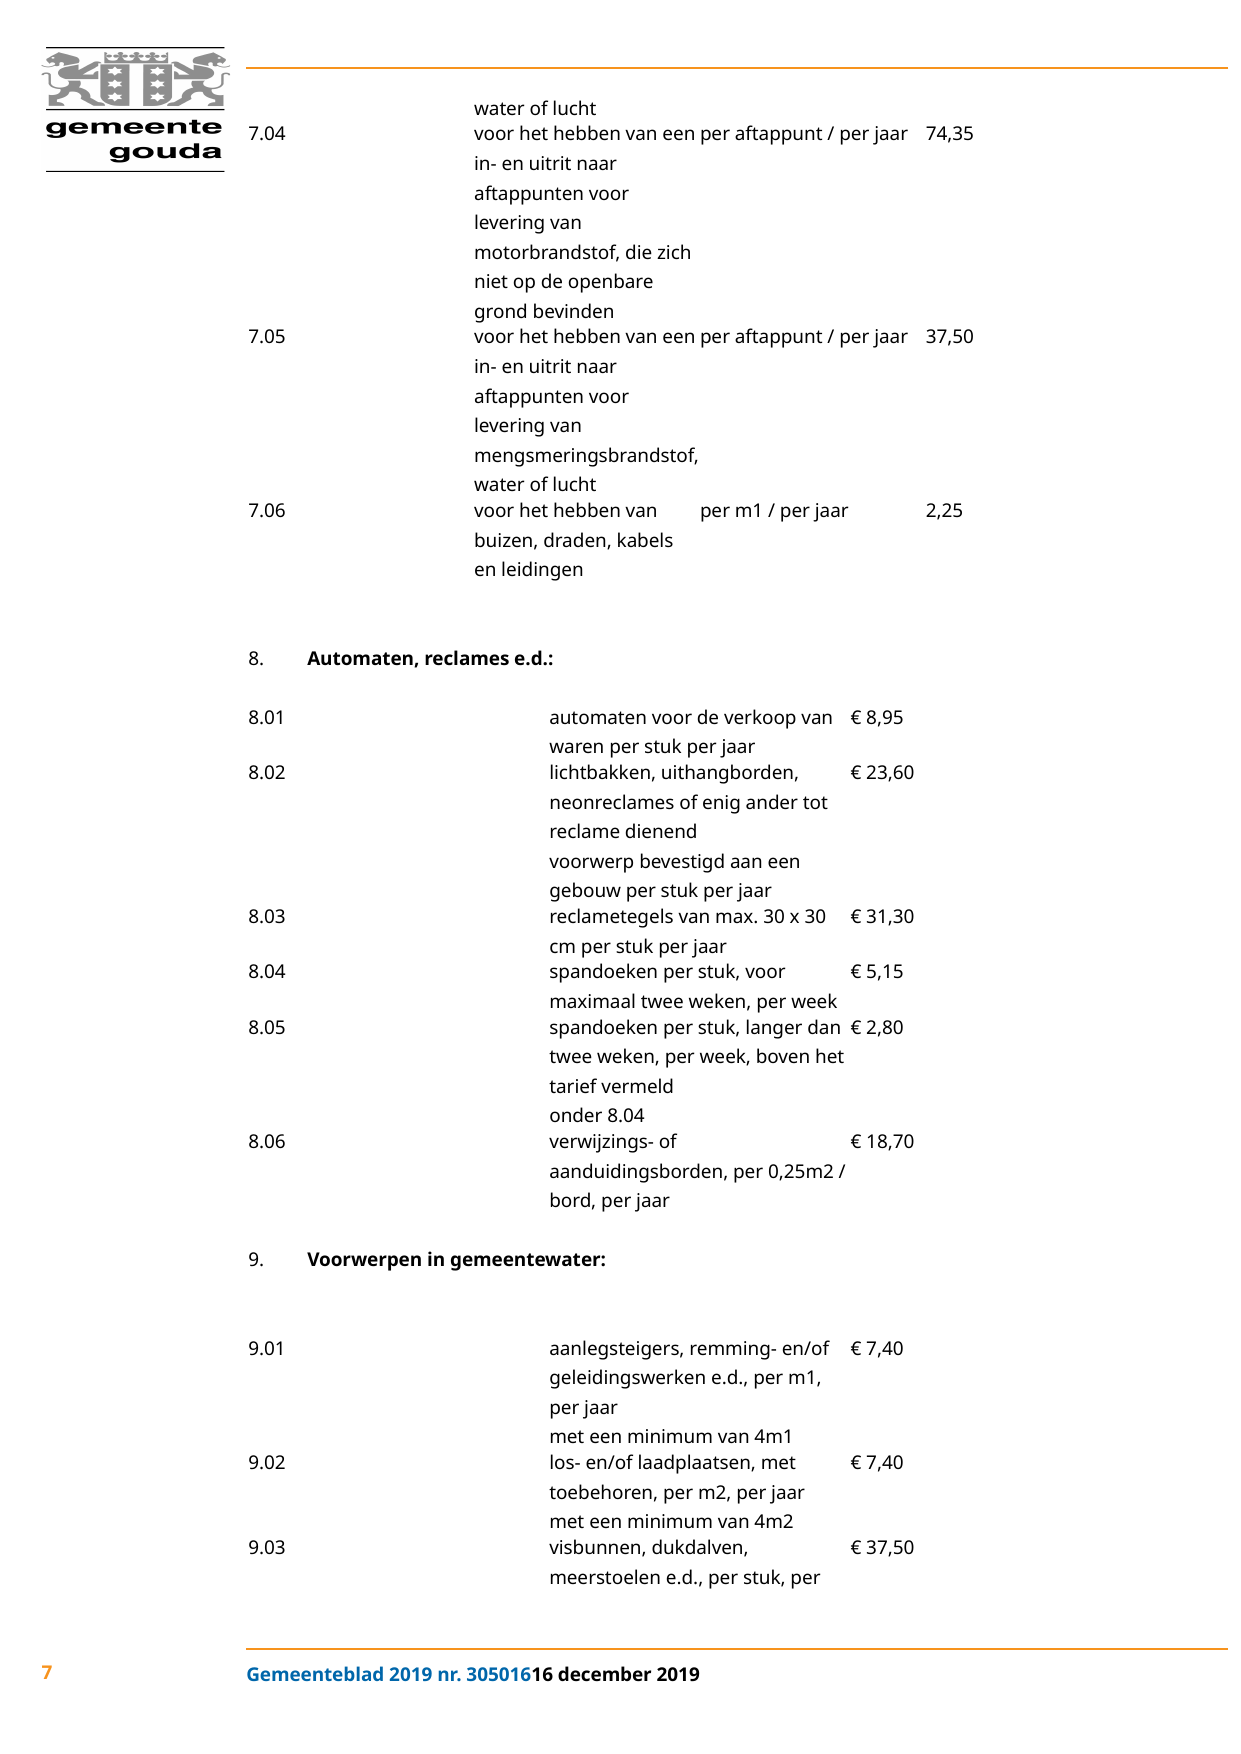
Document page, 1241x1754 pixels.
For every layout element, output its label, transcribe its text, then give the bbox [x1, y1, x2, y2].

table_cell € 31,30 [850, 903, 1152, 959]
table_header aanlegsteigers, remming- en/of geleidingswerken e.d., per m1, per jaar met een minimum van 4m1 [549, 1335, 850, 1449]
table_cell € 7,40 [850, 1450, 1152, 1534]
list Automaten, reclames e.d.: [248, 645, 1152, 670]
table_cell 8.02 [248, 759, 549, 903]
table_cell los- en/of laadplaatsen, met toebehoren, per m2, per jaar met een minimum van 4m2 [549, 1450, 850, 1534]
table_cell € 18,70 [850, 1129, 1152, 1213]
table_cell € 23,60 [850, 759, 1152, 903]
table_header 9.01 [248, 1335, 549, 1449]
table_cell visbunnen, dukdalven, meerstoelen e.d., per stuk, per [549, 1534, 850, 1590]
table_cell 74,35 [926, 121, 1152, 324]
table_cell voor het hebben van een in- en uitrit naar aftappunten voor levering van motorbrandstof, die zich niet op de openbare grond bevinden [474, 121, 700, 324]
table_cell 2,25 [926, 498, 1152, 582]
table_cell 9.02 [248, 1450, 549, 1534]
table_cell 7.04 [248, 121, 474, 324]
table_cell per m1 / per jaar [700, 498, 926, 582]
table_cell voor het hebben van een in- en uitrit naar aftappunten voor levering van mengsmeringsbrandstof, water of lucht [474, 324, 700, 497]
table_cell 9.03 [248, 1534, 549, 1590]
table_cell per aftappunt / per jaar [700, 324, 926, 497]
table_cell [700, 95, 926, 121]
table_cell [926, 95, 1152, 121]
list Voorwerpen in gemeentewater: [248, 1246, 1152, 1272]
table_cell [248, 95, 474, 121]
table_cell 8.04 [248, 959, 549, 1014]
table_cell reclametegels van max. 30 x 30 cm per stuk per jaar [549, 903, 850, 959]
table_cell per aftappunt / per jaar [700, 121, 926, 324]
table_header € 7,40 [850, 1335, 1152, 1449]
table_header 8.01 [248, 704, 549, 759]
table_cell 8.05 [248, 1014, 549, 1128]
table_cell 37,50 [926, 324, 1152, 497]
table_cell € 37,50 [850, 1534, 1152, 1590]
table_cell 7.06 [248, 498, 474, 582]
table_cell spandoeken per stuk, langer dan twee weken, per week, boven het tarief vermeld onder 8.04 [549, 1014, 850, 1128]
picture [41, 47, 231, 172]
table_cell lichtbakken, uithangborden, neonreclames of enig ander tot reclame dienend voorwerp bevestigd aan een gebouw per stuk per jaar [549, 759, 850, 903]
table_cell 8.06 [248, 1129, 549, 1213]
table_cell 8.03 [248, 903, 549, 959]
table_header € 8,95 [850, 704, 1152, 759]
table_cell € 2,80 [850, 1014, 1152, 1128]
table_header automaten voor de verkoop van waren per stuk per jaar [549, 704, 850, 759]
table_cell € 5,15 [850, 959, 1152, 1014]
table_cell water of lucht [474, 95, 700, 121]
table_cell voor het hebben van buizen, draden, kabels en leidingen [474, 498, 700, 582]
table_cell verwijzings- of aanduidingsborden, per 0,25m2 / bord, per jaar [549, 1129, 850, 1213]
table_cell spandoeken per stuk, voor maximaal twee weken, per week [549, 959, 850, 1014]
table_cell 7.05 [248, 324, 474, 497]
